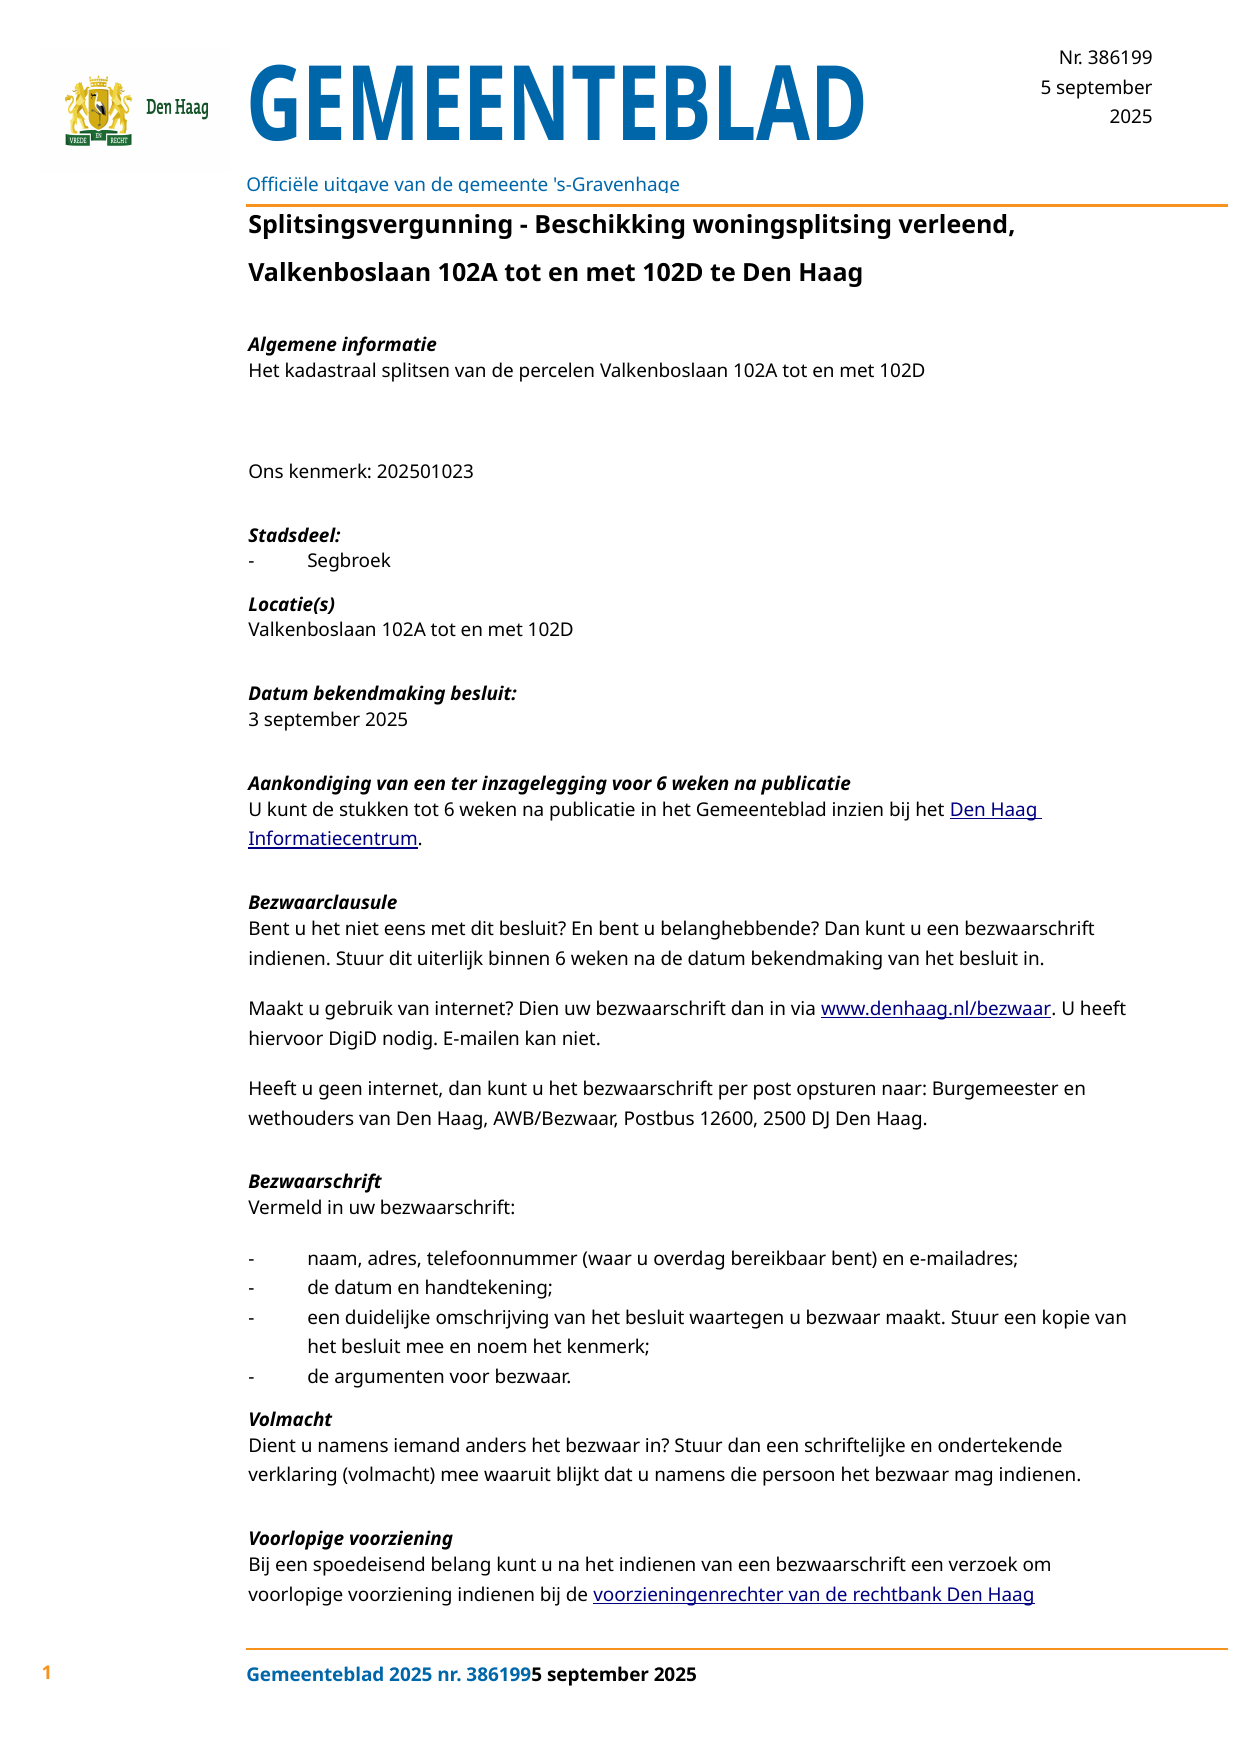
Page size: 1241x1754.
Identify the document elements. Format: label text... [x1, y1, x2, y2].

text Maakt u gebruik van internet? Dien uw bezwaarschrift dan in via www.denhaag.nl/bezwaar. U heeft hiervoor DigiD nodig. E-mailen kan niet. [248, 995, 1152, 1051]
text Datum bekendmaking besluit: [248, 681, 1152, 706]
text Voorlopige voorziening [248, 1526, 1152, 1551]
text Aankondiging van een ter inzagelegging voor 6 weken na publicatie [248, 770, 1152, 796]
text Bezwaarclausule [248, 889, 1152, 915]
text Splitsingsvergunning - Beschikking woningsplitsing verleend, Valkenboslaan 102A tot en met 102D te Den Haag [248, 207, 1152, 288]
text Dient u namens iemand anders het bezwaar in? Stuur dan een schriftelijke en ondertekende verklaring (volmacht) mee waaruit blijkt dat u namens die persoon het bezwaar mag indienen. [248, 1432, 1152, 1487]
list naam, adres, telefoonnummer (waar u overdag bereikbaar bent) en e-mailadres; [248, 1245, 1152, 1271]
text Bent u het niet eens met dit besluit? En bent u belanghebbende? Dan kunt u een bezwaarschrift indienen. Stuur dit uiterlijk binnen 6 weken na de datum bekendmaking van het besluit in. [248, 915, 1152, 971]
text Volmacht [248, 1406, 1152, 1432]
text Stadsdeel: [248, 522, 1152, 548]
list de datum en handtekening; [248, 1274, 1152, 1300]
list Segbroek [248, 548, 1152, 573]
text Algemene informatie [248, 331, 1152, 357]
text Ons kenmerk: 202501023 [248, 458, 1152, 484]
text Vermeld in uw bezwaarschrift: [248, 1194, 1152, 1220]
text Valkenboslaan 102A tot en met 102D [248, 617, 1152, 642]
text Locatie(s) [248, 591, 1152, 617]
text 3 september 2025 [248, 706, 1152, 732]
text Heeft u geen internet, dan kunt u het bezwaarschrift per post opsturen naar: Burgemeester en wethouders van Den Haag, AWB/Bezwaar, Postbus 12600, 2500 DJ Den Haag. [248, 1075, 1152, 1131]
text Het kadastraal splitsen van de percelen Valkenboslaan 102A tot en met 102D [248, 357, 1152, 383]
text Bezwaarschrift [248, 1169, 1152, 1194]
text Bij een spoedeisend belang kunt u na het indienen van een bezwaarschrift een verzoek om voorlopige voorziening indienen bij de voorzieningenrechter van de rechtbank Den Haag [248, 1551, 1152, 1607]
list een duidelijke omschrijving van het besluit waartegen u bezwaar maakt. Stuur een kopie van het besluit mee en noem het kenmerk; [248, 1304, 1152, 1359]
text U kunt de stukken tot 6 weken na publicatie in het Gemeenteblad inzien bij het Den Haag Informatiecentrum. [248, 796, 1152, 851]
list de argumenten voor bezwaar. [248, 1363, 1152, 1389]
picture [41, 47, 231, 172]
